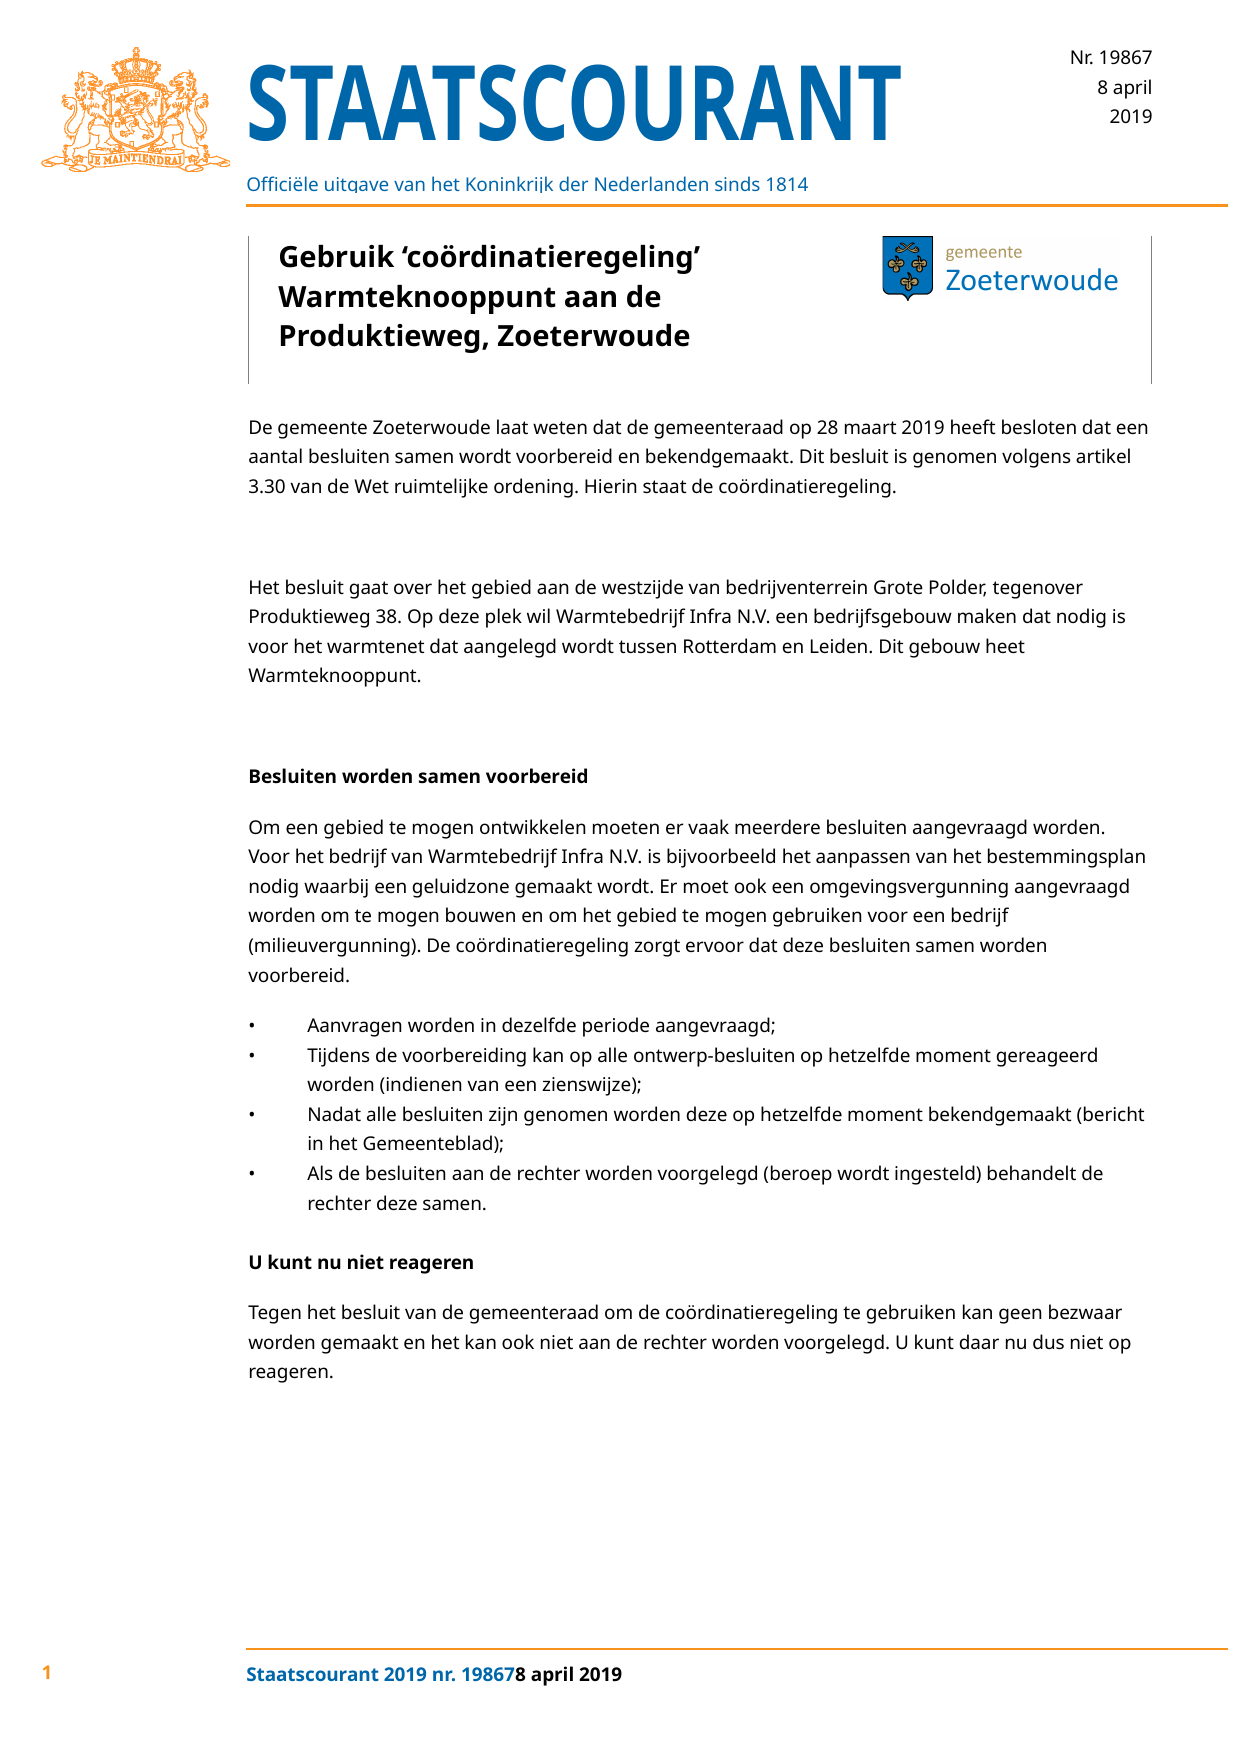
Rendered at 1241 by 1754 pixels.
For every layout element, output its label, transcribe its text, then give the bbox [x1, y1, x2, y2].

text Om een gebied te mogen ontwikkelen moeten er vaak meerdere besluiten aangevraagd worden. Voor het bedrijf van Warmtebedrijf Infra N.V. is bijvoorbeeld het aanpassen van het bestemmingsplan nodig waarbij een geluidzone gemaakt wordt. Er moet ook een omgevingsvergunning aangevraagd worden om te mogen bouwen en om het gebied te mogen gebruiken voor een bedrijf (milieuvergunning). De coördinatieregeling zorgt ervoor dat deze besluiten samen worden voorbereid. [248, 814, 1152, 988]
text U kunt nu niet reageren [248, 1249, 1152, 1275]
text Tegen het besluit van de gemeenteraad om de coördinatieregeling te gebruiken kan geen bezwaar worden gemaakt en het kan ook niet aan de rechter worden voorgelegd. U kunt daar nu dus niet op reageren. [248, 1299, 1152, 1384]
table_header Gebruik ‘coördinatieregeling’ Warmteknooppunt aan de Produktieweg, Zoeterwoude [249, 236, 850, 384]
list Aanvragen worden in dezelfde periode aangevraagd; [248, 1012, 1152, 1038]
text Het besluit gaat over het gebied aan de westzijde van bedrijventerrein Grote Polder, tegenover Produktieweg 38. Op deze plek wil Warmtebedrijf Infra N.V. een bedrijfsgebouw maken dat nodig is voor het warmtenet dat aangelegd wordt tussen Rotterdam en Leiden. Dit gebouw heet Warmteknooppunt. [248, 574, 1152, 688]
list Als de besluiten aan de rechter worden voorgelegd (beroep wordt ingesteld) behandelt de rechter deze samen. [248, 1160, 1152, 1216]
list Tijdens de voorbereiding kan op alle ontwerp-besluiten op hetzelfde moment gereageerd worden (indienen van een zienswijze); [248, 1042, 1152, 1097]
list Nadat alle besluiten zijn genomen worden deze op hetzelfde moment bekendgemaakt (bericht in het Gemeenteblad); [248, 1101, 1152, 1156]
text De gemeente Zoeterwoude laat weten dat de gemeenteraad op 28 maart 2019 heeft besloten dat een aantal besluiten samen wordt voorbereid en bekendgemaakt. Dit besluit is genomen volgens artikel 3.30 van de Wet ruimtelijke ordening. Hierin staat de coördinatieregeling. [248, 414, 1152, 499]
text Besluiten worden samen voorbereid [248, 763, 1152, 789]
table_header [850, 236, 1151, 384]
picture [882, 236, 1119, 301]
picture [41, 47, 231, 172]
